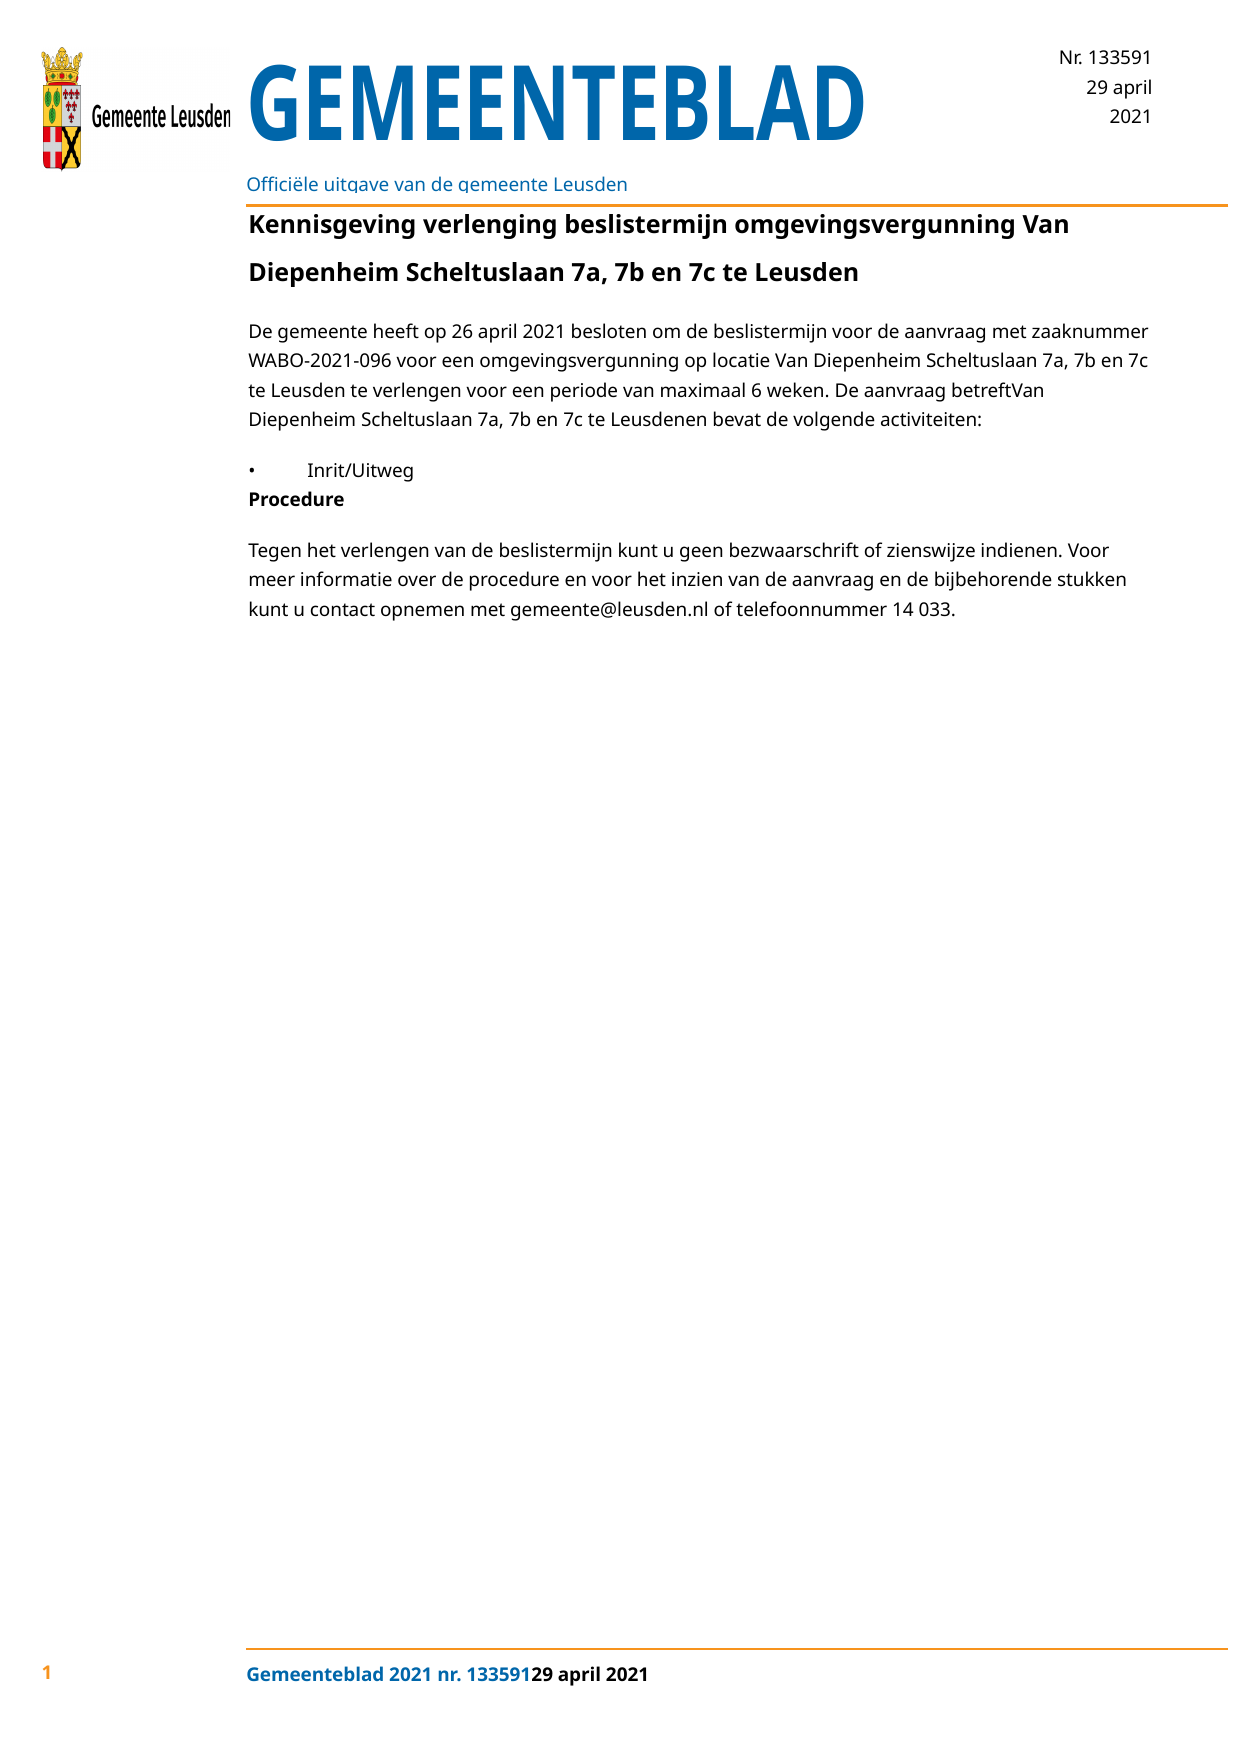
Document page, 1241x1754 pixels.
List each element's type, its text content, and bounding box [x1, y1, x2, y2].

text Procedure [248, 487, 1152, 512]
text De gemeente heeft op 26 april 2021 besloten om de beslistermijn voor de aanvraag met zaaknummer WABO-2021-096 voor een omgevingsvergunning op locatie Van Diepenheim Scheltuslaan 7a, 7b en 7c te Leusden te verlengen voor een periode van maximaal 6 weken. De aanvraag betreftVan Diepenheim Scheltuslaan 7a, 7b en 7c te Leusdenen bevat de volgende activiteiten: [248, 318, 1152, 432]
text Tegen het verlengen van de beslistermijn kunt u geen bezwaarschrift of zienswijze indienen. Voor meer informatie over de procedure en voor het inzien van de aanvraag en de bijbehorende stukken kunt u contact opnemen met gemeente@leusden.nl of telefoonnummer 14 033. [248, 537, 1152, 622]
text Kennisgeving verlenging beslistermijn omgevingsvergunning Van Diepenheim Scheltuslaan 7a, 7b en 7c te Leusden [248, 207, 1152, 288]
picture [41, 47, 231, 172]
list Inrit/Uitweg [248, 457, 1152, 483]
